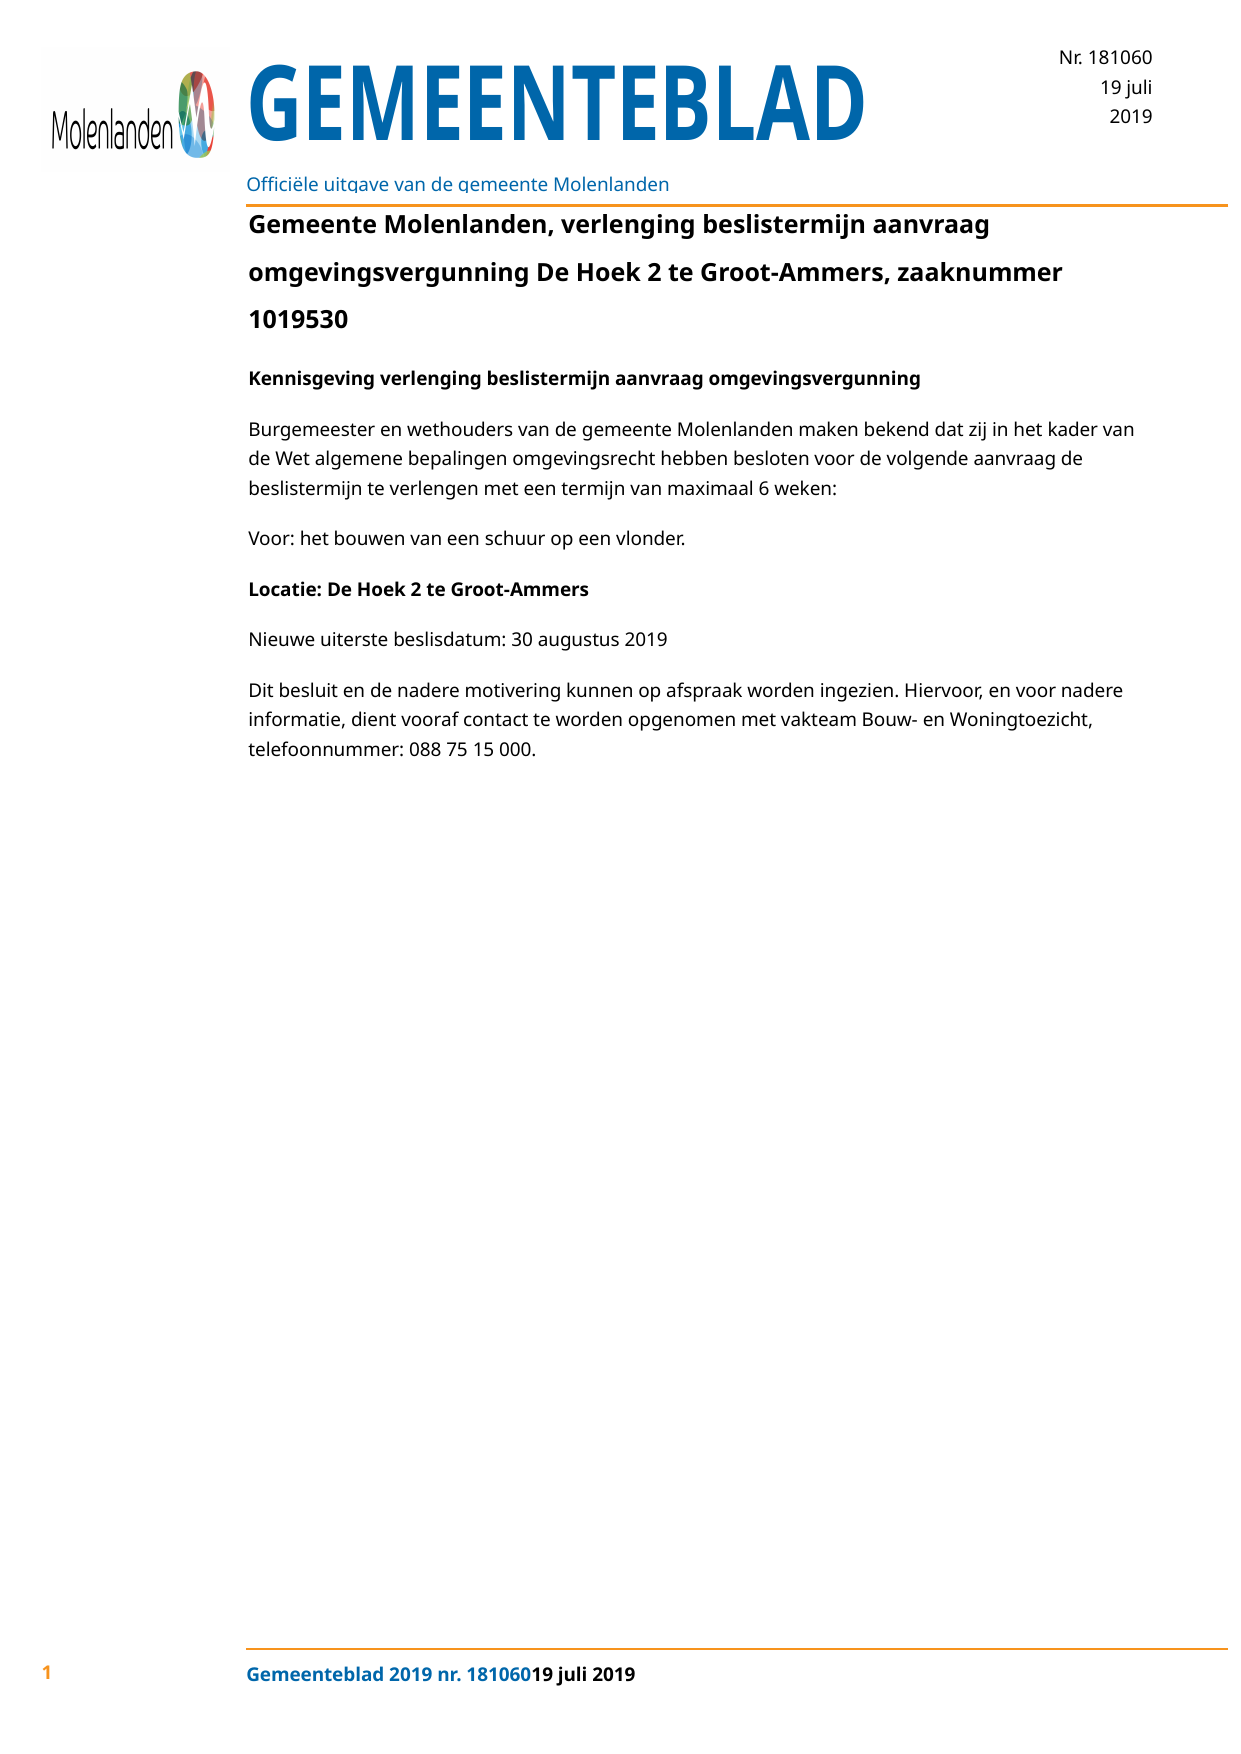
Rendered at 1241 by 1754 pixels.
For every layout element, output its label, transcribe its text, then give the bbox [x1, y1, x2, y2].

text Nieuwe uiterste beslisdatum: 30 augustus 2019 [248, 626, 1152, 652]
text Dit besluit en de nadere motivering kunnen op afspraak worden ingezien. Hiervoor, en voor nadere informatie, dient vooraf contact te worden opgenomen met vakteam Bouw- en Woningtoezicht, telefoonnummer: 088 75 15 000. [248, 677, 1152, 762]
text Locatie: De Hoek 2 te Groot-Ammers [248, 576, 1152, 602]
picture [41, 47, 231, 172]
text Gemeente Molenlanden, verlenging beslistermijn aanvraag omgevingsvergunning De Hoek 2 te Groot-Ammers, zaaknummer 1019530 [248, 207, 1152, 336]
text Voor: het bouwen van een schuur op een vlonder. [248, 526, 1152, 551]
text Burgemeester en wethouders van de gemeente Molenlanden maken bekend dat zij in het kader van de Wet algemene bepalingen omgevingsrecht hebben besloten voor de volgende aanvraag de beslistermijn te verlengen met een termijn van maximaal 6 weken: [248, 416, 1152, 501]
text Kennisgeving verlenging beslistermijn aanvraag omgevingsvergunning [248, 366, 1152, 391]
